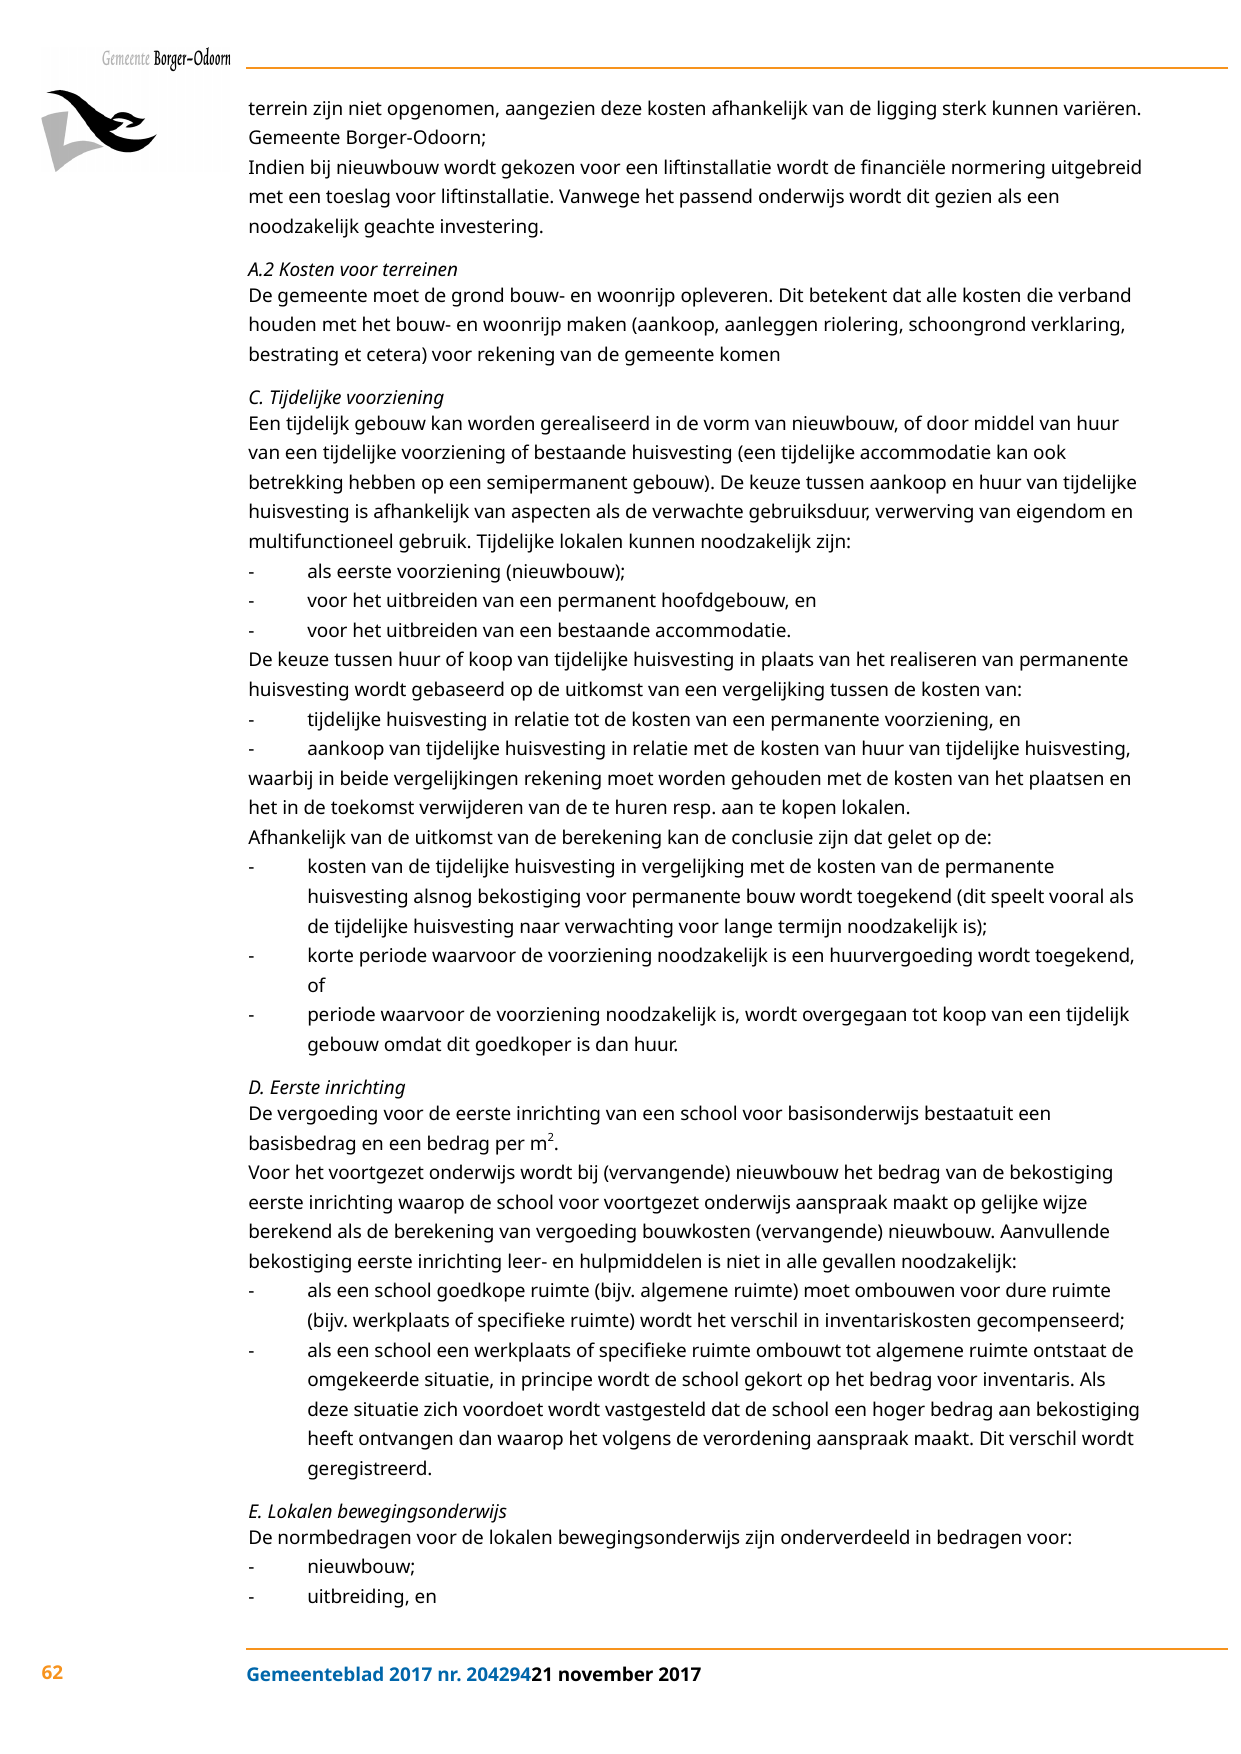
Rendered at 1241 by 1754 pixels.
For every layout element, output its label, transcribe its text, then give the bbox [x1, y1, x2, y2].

text A.2 Kosten voor terreinen [248, 256, 1152, 282]
list voor het uitbreiden van een permanent hoofdgebouw, en [248, 587, 1152, 613]
list uitbreiding, en [248, 1583, 1152, 1609]
text De normbedragen voor de lokalen bewegingsonderwijs zijn onderverdeeld in bedragen voor: [248, 1524, 1152, 1550]
text D. Eerste inrichting [248, 1074, 1152, 1100]
picture [41, 47, 231, 172]
text De gemeente moet de grond bouw- en woonrijp opleveren. Dit betekent dat alle kosten die verband houden met het bouw- en woonrijp maken (aankoop, aanleggen riolering, schoongrond verklaring, bestrating et cetera) voor rekening van de gemeente komen [248, 282, 1152, 367]
list aankoop van tijdelijke huisvesting in relatie met de kosten van huur van tijdelijke huisvesting, [248, 735, 1152, 761]
text Een tijdelijk gebouw kan worden gerealiseerd in de vorm van nieuwbouw, of door middel van huur van een tijdelijke voorziening of bestaande huisvesting (een tijdelijke accommodatie kan ook betrekking hebben op een semipermanent gebouw). De keuze tussen aankoop en huur van tijdelijke huisvesting is afhankelijk van aspecten als de verwachte gebruiksduur, verwerving van eigendom en multifunctioneel gebruik. Tijdelijke lokalen kunnen noodzakelijk zijn: [248, 410, 1152, 554]
text waarbij in beide vergelijkingen rekening moet worden gehouden met de kosten van het plaatsen en het in de toekomst verwijderen van de te huren resp. aan te kopen lokalen. [248, 765, 1152, 820]
list voor het uitbreiden van een bestaande accommodatie. [248, 617, 1152, 643]
list periode waarvoor de voorziening noodzakelijk is, wordt overgegaan tot koop van een tijdelijk gebouw omdat dit goedkoper is dan huur. [248, 1002, 1152, 1057]
list nieuwbouw; [248, 1553, 1152, 1579]
list kosten van de tijdelijke huisvesting in vergelijking met de kosten van de permanente huisvesting alsnog bekostiging voor permanente bouw wordt toegekend (dit speelt vooral als de tijdelijke huisvesting naar verwachting voor lange termijn noodzakelijk is); [248, 854, 1152, 939]
list tijdelijke huisvesting in relatie tot de kosten van een permanente voorziening, en [248, 706, 1152, 732]
text De vergoeding voor de eerste inrichting van een school voor basisonderwijs bestaatuit een basisbedrag en een bedrag per m2. [248, 1100, 1152, 1155]
text Gemeente Borger-Odoorn; [248, 124, 1152, 150]
list korte periode waarvoor de voorziening noodzakelijk is een huurvergoeding wordt toegekend, of [248, 942, 1152, 998]
list als een school goedkope ruimte (bijv. algemene ruimte) moet ombouwen voor dure ruimte (bijv. werkplaats of specifieke ruimte) wordt het verschil in inventariskosten gecompenseerd; [248, 1278, 1152, 1333]
list als eerste voorziening (nieuwbouw); [248, 558, 1152, 584]
text Indien bij nieuwbouw wordt gekozen voor een liftinstallatie wordt de financiële normering uitgebreid met een toeslag voor liftinstallatie. Vanwege het passend onderwijs wordt dit gezien als een noodzakelijk geachte investering. [248, 154, 1152, 239]
text C. Tijdelijke voorziening [248, 384, 1152, 410]
text De keuze tussen huur of koop van tijdelijke huisvesting in plaats van het realiseren van permanente huisvesting wordt gebaseerd op de uitkomst van een vergelijking tussen de kosten van: [248, 647, 1152, 702]
text Voor het voortgezet onderwijs wordt bij (vervangende) nieuwbouw het bedrag van de bekostiging eerste inrichting waarop de school voor voortgezet onderwijs aanspraak maakt op gelijke wijze berekend als de berekening van vergoeding bouwkosten (vervangende) nieuwbouw. Aanvullende bekostiging eerste inrichting leer- en hulpmiddelen is niet in alle gevallen noodzakelijk: [248, 1159, 1152, 1274]
text Afhankelijk van de uitkomst van de berekening kan de conclusie zijn dat gelet op de: [248, 824, 1152, 850]
text terrein zijn niet opgenomen, aangezien deze kosten afhankelijk van de ligging sterk kunnen variëren. [248, 95, 1152, 121]
list als een school een werkplaats of specifieke ruimte ombouwt tot algemene ruimte ontstaat de omgekeerde situatie, in principe wordt de school gekort op het bedrag voor inventaris. Als deze situatie zich voordoet wordt vastgesteld dat de school een hoger bedrag aan bekostiging heeft ontvangen dan waarop het volgens de verordening aanspraak maakt. Dit verschil wordt geregistreerd. [248, 1337, 1152, 1481]
text E. Lokalen bewegingsonderwijs [248, 1498, 1152, 1524]
